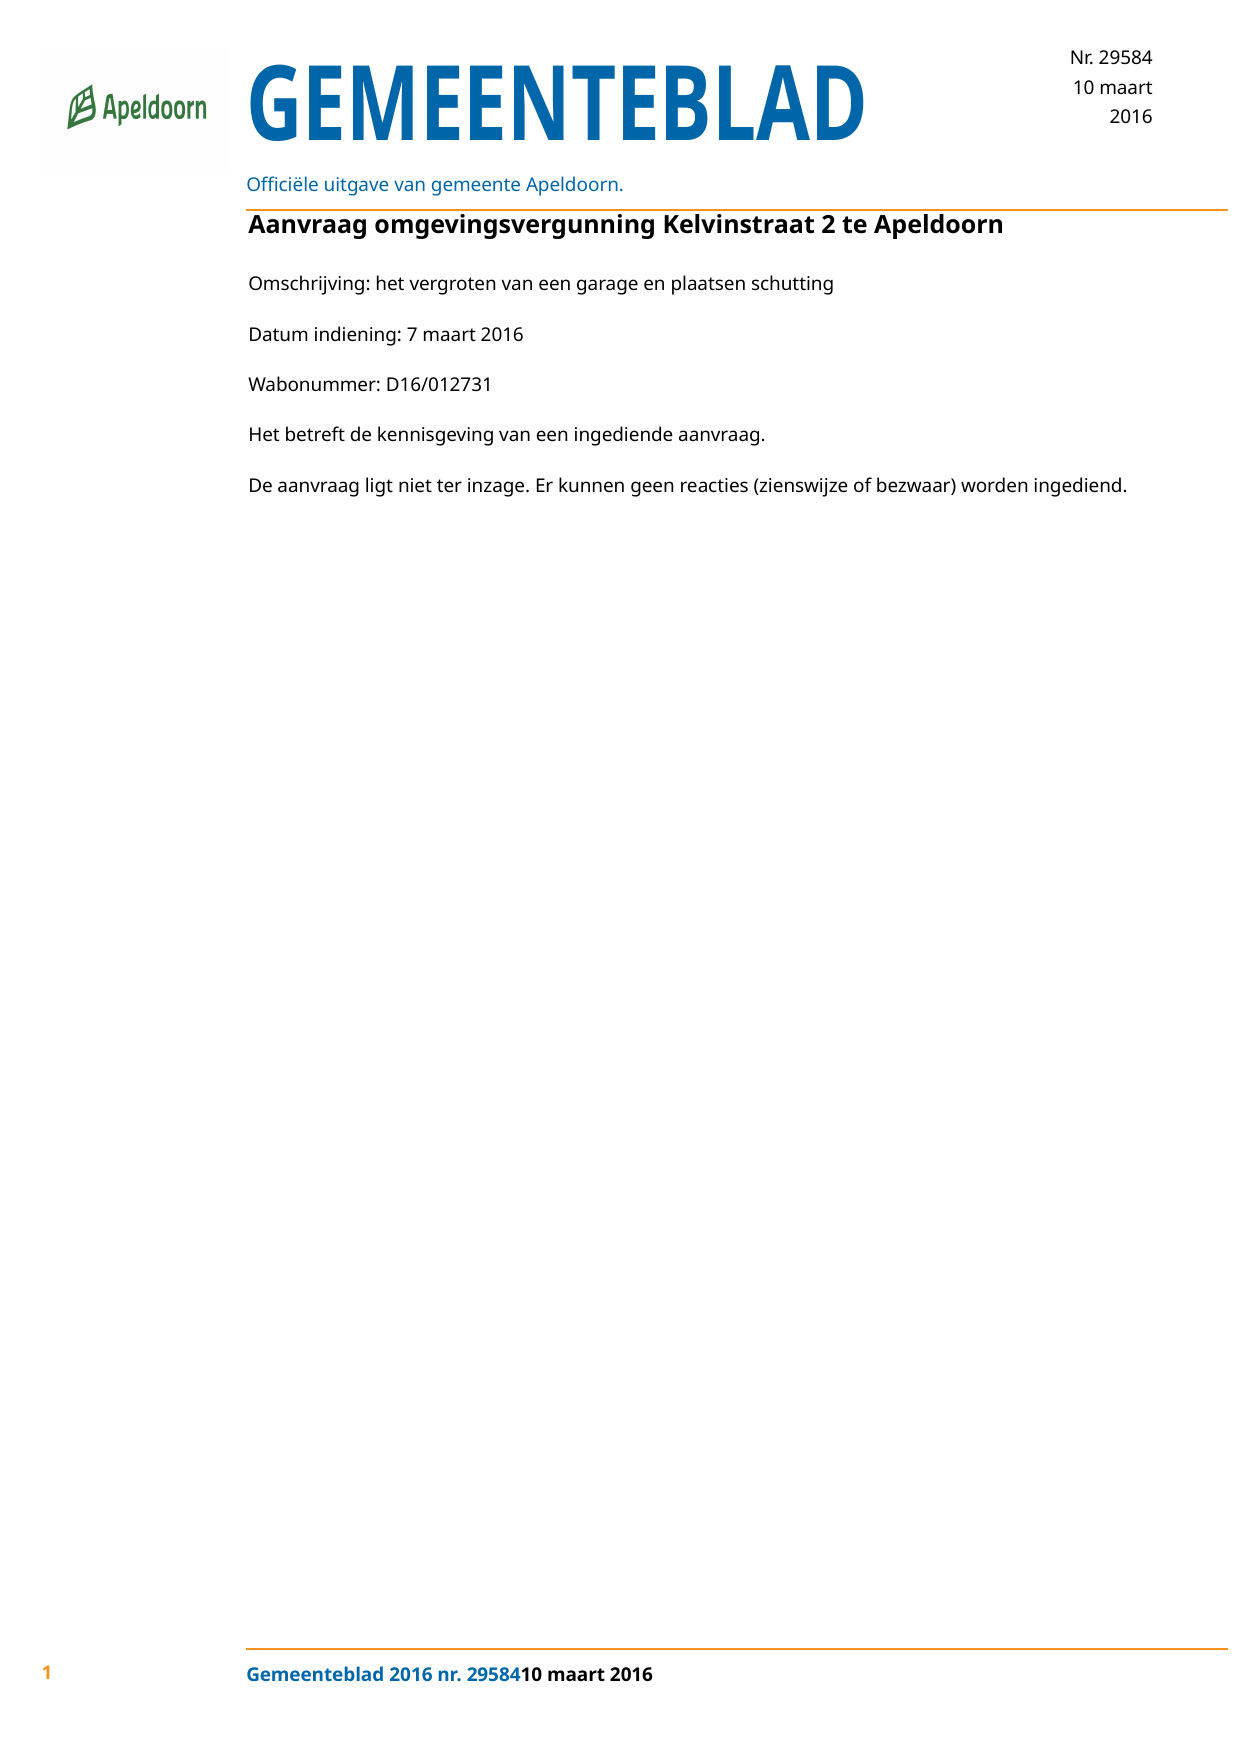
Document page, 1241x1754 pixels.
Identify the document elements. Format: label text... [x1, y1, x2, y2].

text Wabonummer: D16/012731 [248, 371, 1152, 397]
text Aanvraag omgevingsvergunning Kelvinstraat 2 te Apeldoorn [248, 211, 1152, 241]
text Datum indiening: 7 maart 2016 [248, 321, 1152, 346]
picture [41, 47, 231, 172]
text Omschrijving: het vergroten van een garage en plaatsen schutting [248, 270, 1152, 296]
text De aanvraag ligt niet ter inzage. Er kunnen geen reacties (zienswijze of bezwaar) worden ingediend. [248, 472, 1152, 498]
text Het betreft de kennisgeving van een ingediende aanvraag. [248, 422, 1152, 447]
